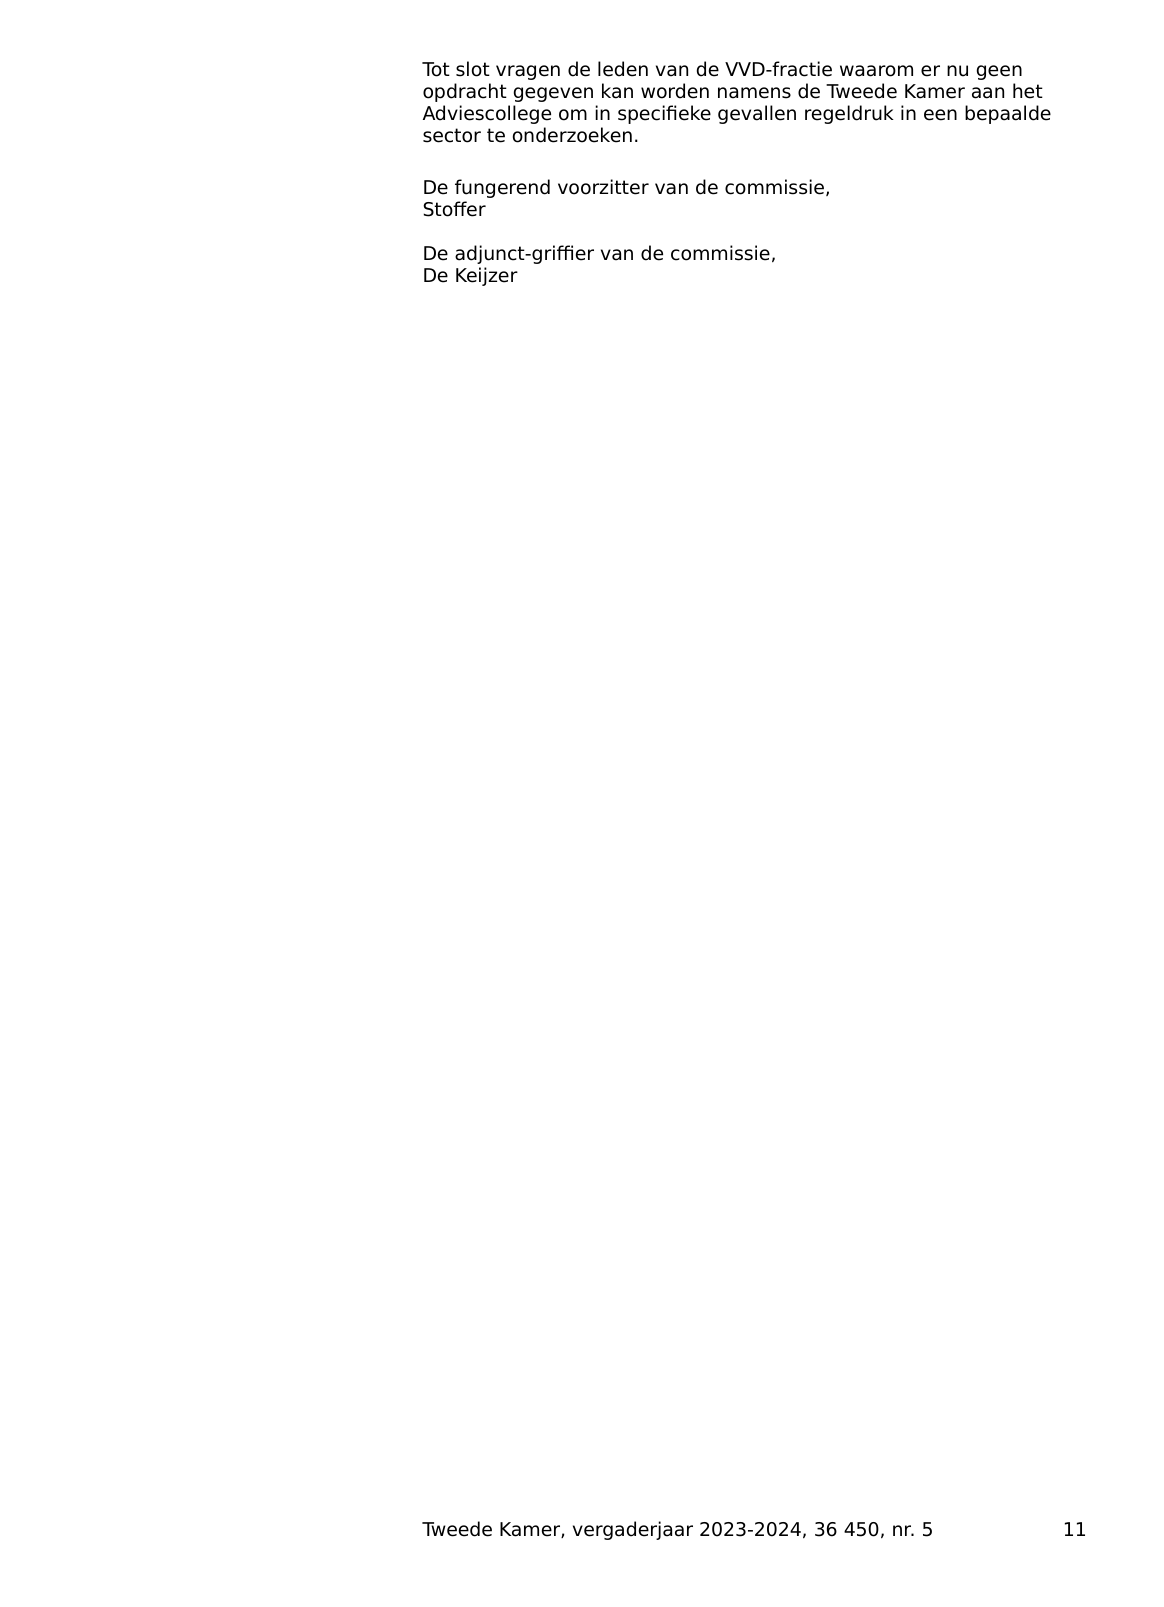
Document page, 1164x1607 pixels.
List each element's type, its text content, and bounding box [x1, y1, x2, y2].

text De adjunct-griffier van de commissie, De Keijzer [422, 243, 1087, 287]
text Tot slot vragen de leden van de VVD-fractie waarom er nu geen opdracht gegeven kan worden namens de Tweede Kamer aan het Adviescollege om in specifieke gevallen regeldruk in een bepaalde sector te onderzoeken. [422, 59, 1087, 147]
text De fungerend voorzitter van de commissie, Stoffer [422, 177, 1087, 221]
